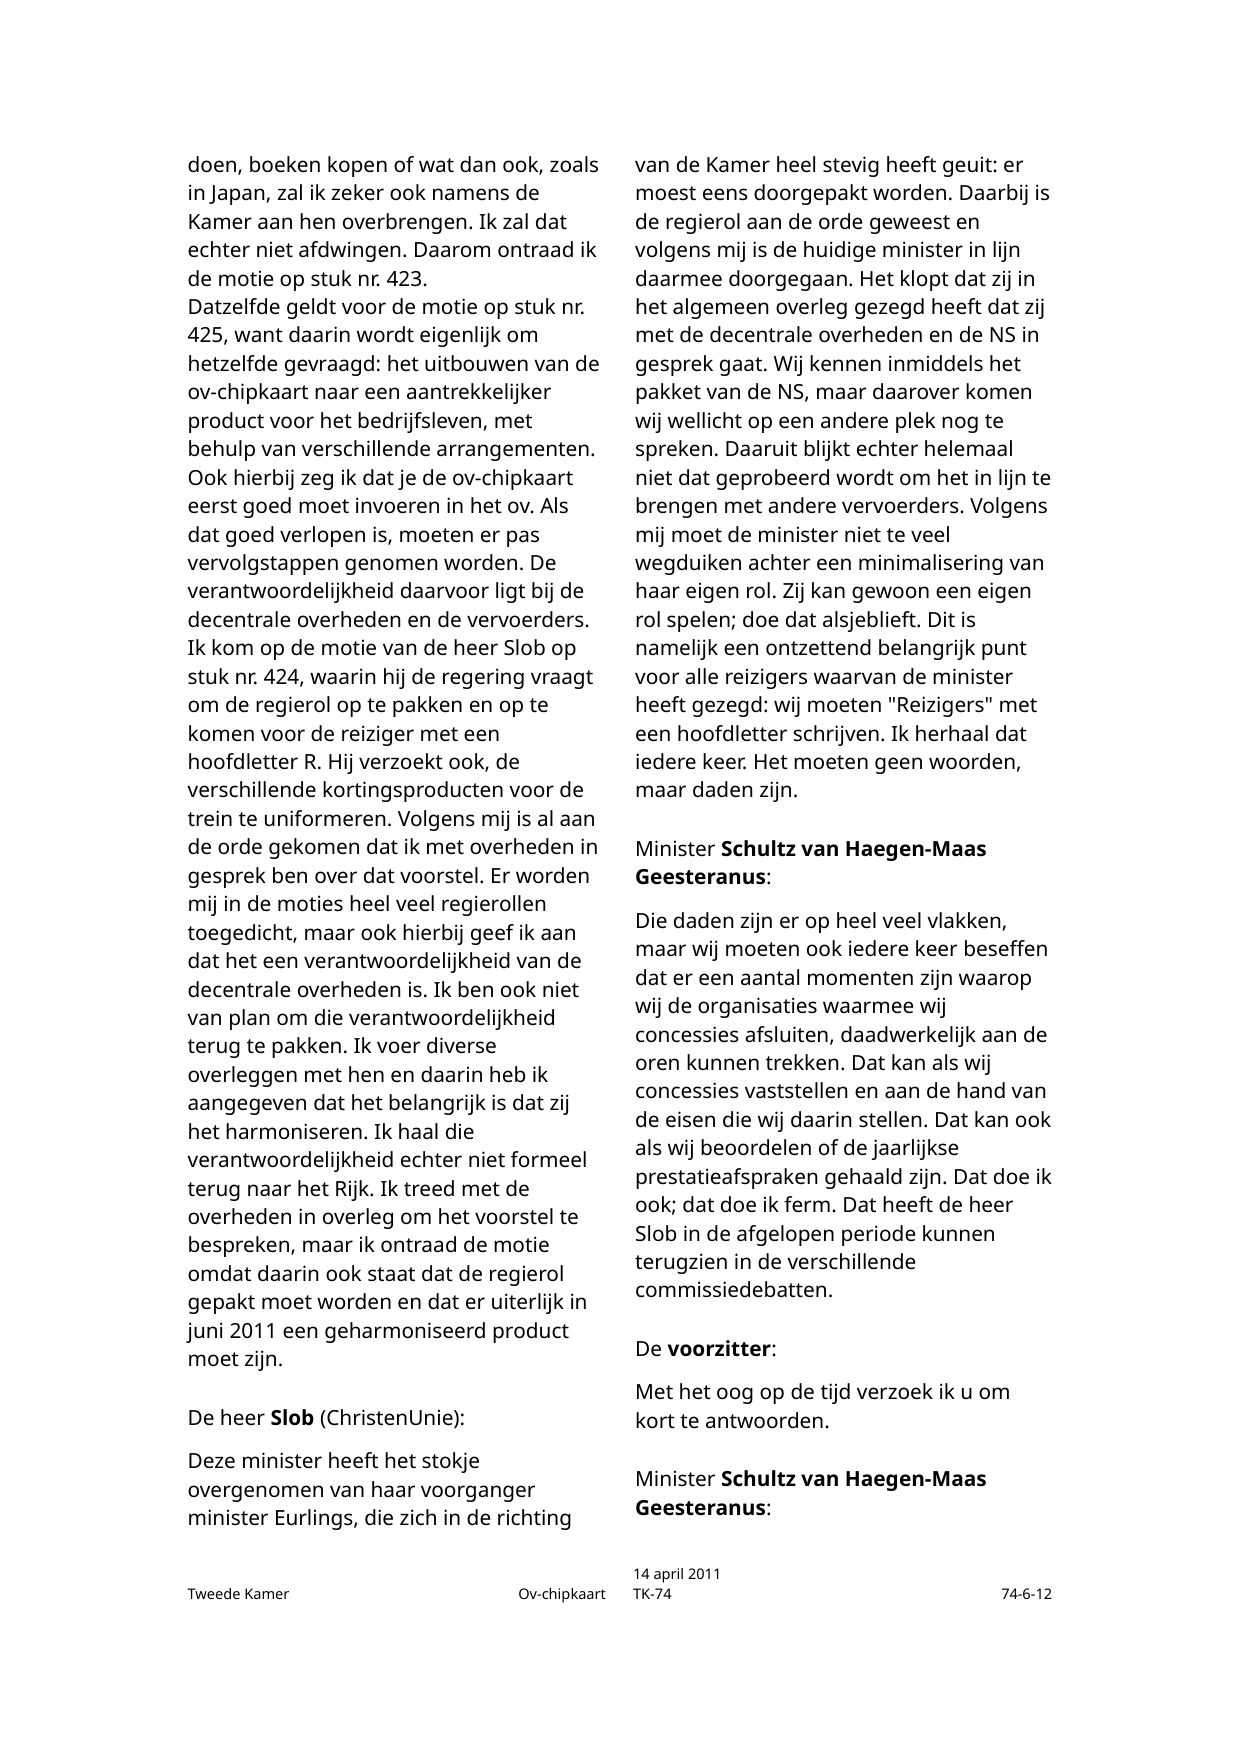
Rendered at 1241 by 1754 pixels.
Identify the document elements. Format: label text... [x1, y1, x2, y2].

text Ik kom op de motie van de heer Slob op stuk nr. 424, waarin hij de regering vraagt om de regierol op te pakken en op te komen voor de reiziger met een hoofdletter R. Hij verzoekt ook, de verschillende kortingsproducten voor de trein te uniformeren. Volgens mij is al aan de orde gekomen dat ik met overheden in gesprek ben over dat voorstel. Er worden mij in de moties heel veel regierollen toegedicht, maar ook hierbij geef ik aan dat het een verantwoordelijkheid van de decentrale overheden is. Ik ben ook niet van plan om die verantwoordelijkheid terug te pakken. Ik voer diverse overleggen met hen en daarin heb ik aangegeven dat het belangrijk is dat zij het harmoniseren. Ik haal die verantwoordelijkheid echter niet formeel terug naar het Rijk. Ik treed met de overheden in overleg om het voorstel te bespreken, maar ik ontraad de motie omdat daarin ook staat dat de regierol gepakt moet worden en dat er uiterlijk in juni 2011 een geharmoniseerd product moet zijn. [187, 633, 605, 1373]
text Deze minister heeft het stokje overgenomen van haar voorganger minister Eurlings, die zich in de richting [187, 1446, 605, 1532]
text Met het oog op de tijd verzoek ik u om kort te antwoorden. [635, 1377, 1053, 1434]
text Datzelfde geldt voor de motie op stuk nr. 425, want daarin wordt eigenlijk om hetzelfde gevraagd: het uitbouwen van de ov-chipkaart naar een aantrekkelijker product voor het bedrijfsleven, met behulp van verschillende arrangementen. Ook hierbij zeg ik dat je de ov-chipkaart eerst goed moet invoeren in het ov. Als dat goed verlopen is, moeten er pas vervolgstappen genomen worden. De verantwoordelijkheid daarvoor ligt bij de decentrale overheden en de vervoerders. [187, 292, 605, 633]
text De voorzitter: [635, 1334, 1053, 1362]
text doen, boeken kopen of wat dan ook, zoals in Japan, zal ik zeker ook namens de Kamer aan hen overbrengen. Ik zal dat echter niet afdwingen. Daarom ontraad ik de motie op stuk nr. 423. [187, 150, 605, 292]
text Minister Schultz van Haegen-Maas Geesteranus: [635, 834, 1053, 891]
text van de Kamer heel stevig heeft geuit: er moest eens doorgepakt worden. Daarbij is de regierol aan de orde geweest en volgens mij is de huidige minister in lijn daarmee doorgegaan. Het klopt dat zij in het algemeen overleg gezegd heeft dat zij met de decentrale overheden en de NS in gesprek gaat. Wij kennen inmiddels het pakket van de NS, maar daarover komen wij wellicht op een andere plek nog te spreken. Daaruit blijkt echter helemaal niet dat geprobeerd wordt om het in lijn te brengen met andere vervoerders. Volgens mij moet de minister niet te veel wegduiken achter een minimalisering van haar eigen rol. Zij kan gewoon een eigen rol spelen; doe dat alsjeblieft. Dit is namelijk een ontzettend belangrijk punt voor alle reizigers waarvan de minister heeft gezegd: wij moeten "Reizigers" met een hoofdletter schrijven. Ik herhaal dat iedere keer. Het moeten geen woorden, maar daden zijn. [635, 150, 1053, 804]
text Minister Schultz van Haegen-Maas Geesteranus: [635, 1464, 1053, 1521]
text De heer Slob (ChristenUnie): [187, 1403, 605, 1431]
text Die daden zijn er op heel veel vlakken, maar wij moeten ook iedere keer beseffen dat er een aantal momenten zijn waarop wij de organisaties waarmee wij concessies afsluiten, daadwerkelijk aan de oren kunnen trekken. Dat kan als wij concessies vaststellen en aan de hand van de eisen die wij daarin stellen. Dat kan ook als wij beoordelen of de jaarlijkse prestatieafspraken gehaald zijn. Dat doe ik ook; dat doe ik ferm. Dat heeft de heer Slob in de afgelopen periode kunnen terugzien in de verschillende commissiedebatten. [635, 906, 1053, 1304]
